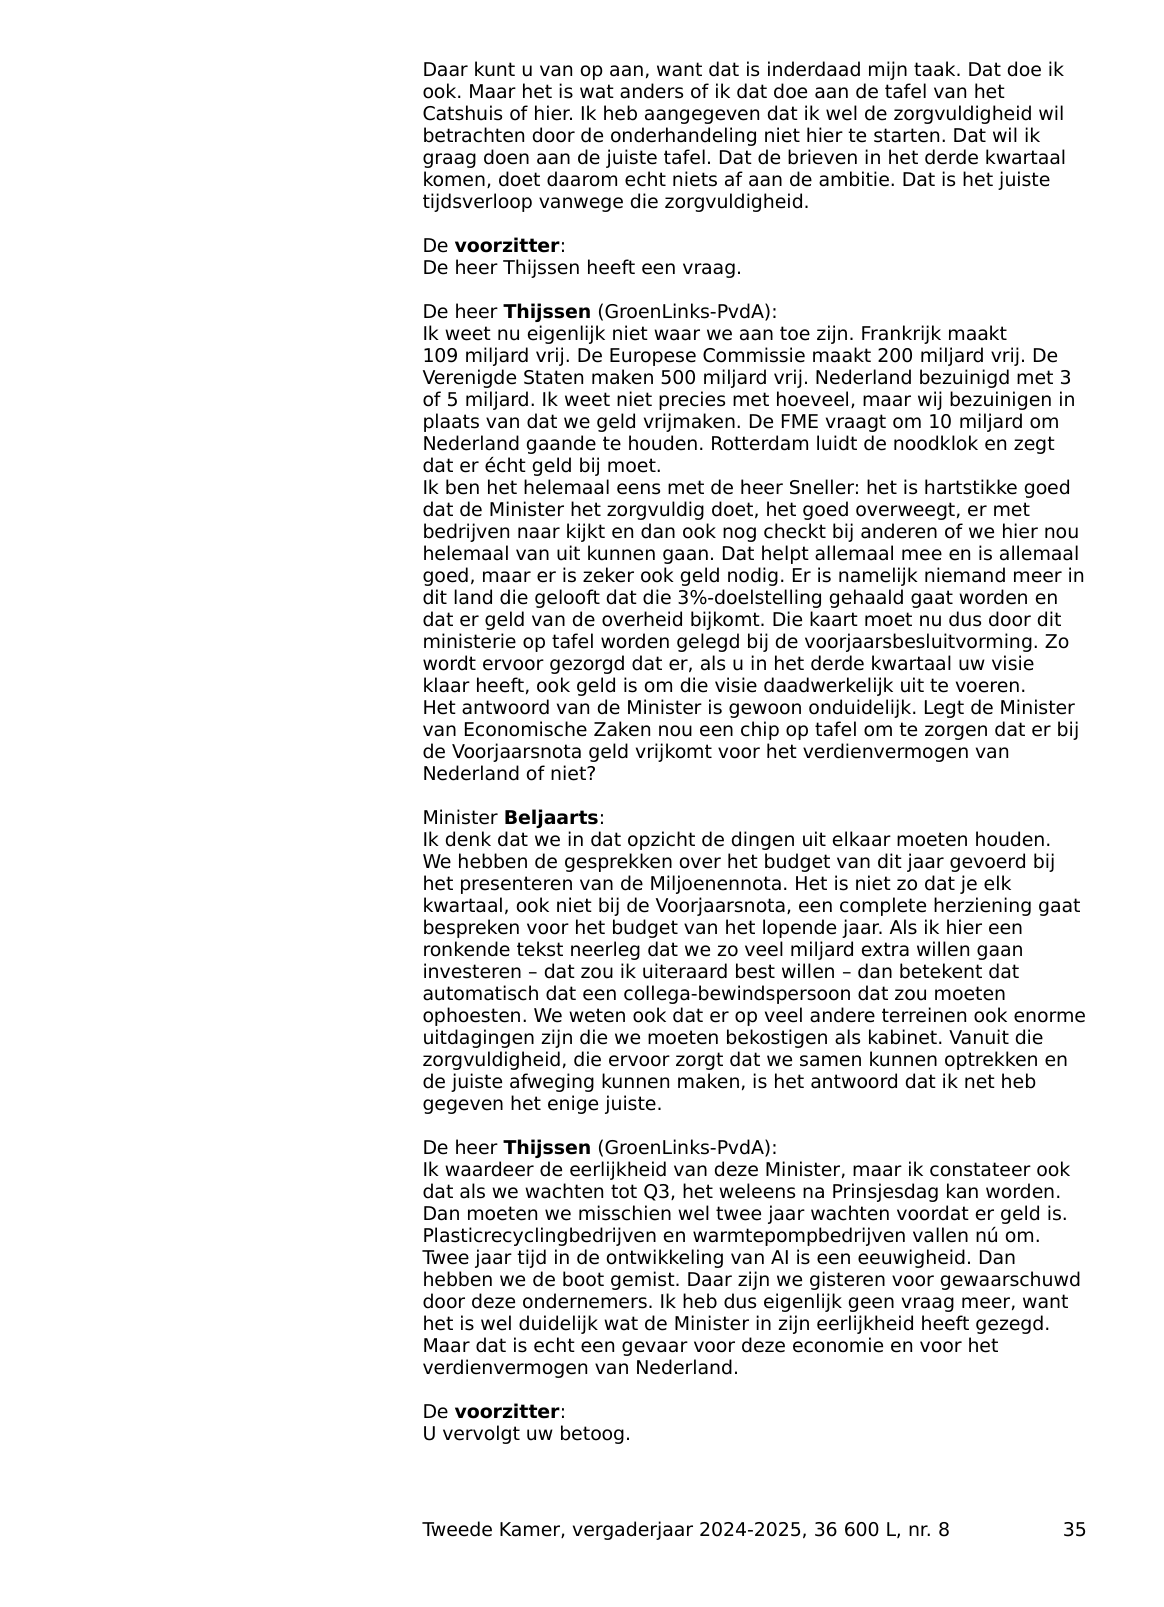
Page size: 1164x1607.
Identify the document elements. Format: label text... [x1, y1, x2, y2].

text U vervolgt uw betoog. [422, 1423, 1087, 1445]
text Ik ben het helemaal eens met de heer Sneller: het is hartstikke goed dat de Minister het zorgvuldig doet, het goed overweegt, er met bedrijven naar kijkt en dan ook nog checkt bij anderen of we hier nou helemaal van uit kunnen gaan. Dat helpt allemaal mee en is allemaal goed, maar er is zeker ook geld nodig. Er is namelijk niemand meer in dit land die gelooft dat die 3%-doelstelling gehaald gaat worden en dat er geld van de overheid bijkomt. Die kaart moet nu dus door dit ministerie op tafel worden gelegd bij de voorjaarsbesluitvorming. Zo wordt ervoor gezorgd dat er, als u in het derde kwartaal uw visie klaar heeft, ook geld is om die visie daadwerkelijk uit te voeren. [422, 477, 1087, 697]
text De voorzitter: [422, 235, 1087, 257]
text Ik denk dat we in dat opzicht de dingen uit elkaar moeten houden. We hebben de gesprekken over het budget van dit jaar gevoerd bij het presenteren van de Miljoenennota. Het is niet zo dat je elk kwartaal, ook niet bij de Voorjaarsnota, een complete herziening gaat bespreken voor het budget van het lopende jaar. Als ik hier een ronkende tekst neerleg dat we zo veel miljard extra willen gaan investeren – dat zou ik uiteraard best willen – dan betekent dat automatisch dat een collega-bewindspersoon dat zou moeten ophoesten. We weten ook dat er op veel andere terreinen ook enorme uitdagingen zijn die we moeten bekostigen als kabinet. Vanuit die zorgvuldigheid, die ervoor zorgt dat we samen kunnen optrekken en de juiste afweging kunnen maken, is het antwoord dat ik net heb gegeven het enige juiste. [422, 829, 1087, 1115]
text Ik weet nu eigenlijk niet waar we aan toe zijn. Frankrijk maakt 109 miljard vrij. De Europese Commissie maakt 200 miljard vrij. De Verenigde Staten maken 500 miljard vrij. Nederland bezuinigd met 3 of 5 miljard. Ik weet niet precies met hoeveel, maar wij bezuinigen in plaats van dat we geld vrijmaken. De FME vraagt om 10 miljard om Nederland gaande te houden. Rotterdam luidt de noodklok en zegt dat er écht geld bij moet. [422, 323, 1087, 477]
text Ik waardeer de eerlijkheid van deze Minister, maar ik constateer ook dat als we wachten tot Q3, het weleens na Prinsjesdag kan worden. Dan moeten we misschien wel twee jaar wachten voordat er geld is. Plasticrecyclingbedrijven en warmtepompbedrijven vallen nú om. Twee jaar tijd in de ontwikkeling van AI is een eeuwigheid. Dan hebben we de boot gemist. Daar zijn we gisteren voor gewaarschuwd door deze ondernemers. Ik heb dus eigenlijk geen vraag meer, want het is wel duidelijk wat de Minister in zijn eerlijkheid heeft gezegd. Maar dat is echt een gevaar voor deze economie en voor het verdienvermogen van Nederland. [422, 1159, 1087, 1379]
text Daar kunt u van op aan, want dat is inderdaad mijn taak. Dat doe ik ook. Maar het is wat anders of ik dat doe aan de tafel van het Catshuis of hier. Ik heb aangegeven dat ik wel de zorgvuldigheid wil betrachten door de onderhandeling niet hier te starten. Dat wil ik graag doen aan de juiste tafel. Dat de brieven in het derde kwartaal komen, doet daarom echt niets af aan de ambitie. Dat is het juiste tijdsverloop vanwege die zorgvuldigheid. [422, 59, 1087, 213]
text De heer Thijssen (GroenLinks-PvdA): [422, 1137, 1087, 1159]
text De voorzitter: [422, 1401, 1087, 1423]
text Minister Beljaarts: [422, 807, 1087, 829]
text De heer Thijssen heeft een vraag. [422, 257, 1087, 279]
text De heer Thijssen (GroenLinks-PvdA): [422, 301, 1087, 323]
text Het antwoord van de Minister is gewoon onduidelijk. Legt de Minister van Economische Zaken nou een chip op tafel om te zorgen dat er bij de Voorjaarsnota geld vrijkomt voor het verdienvermogen van Nederland of niet? [422, 697, 1087, 785]
